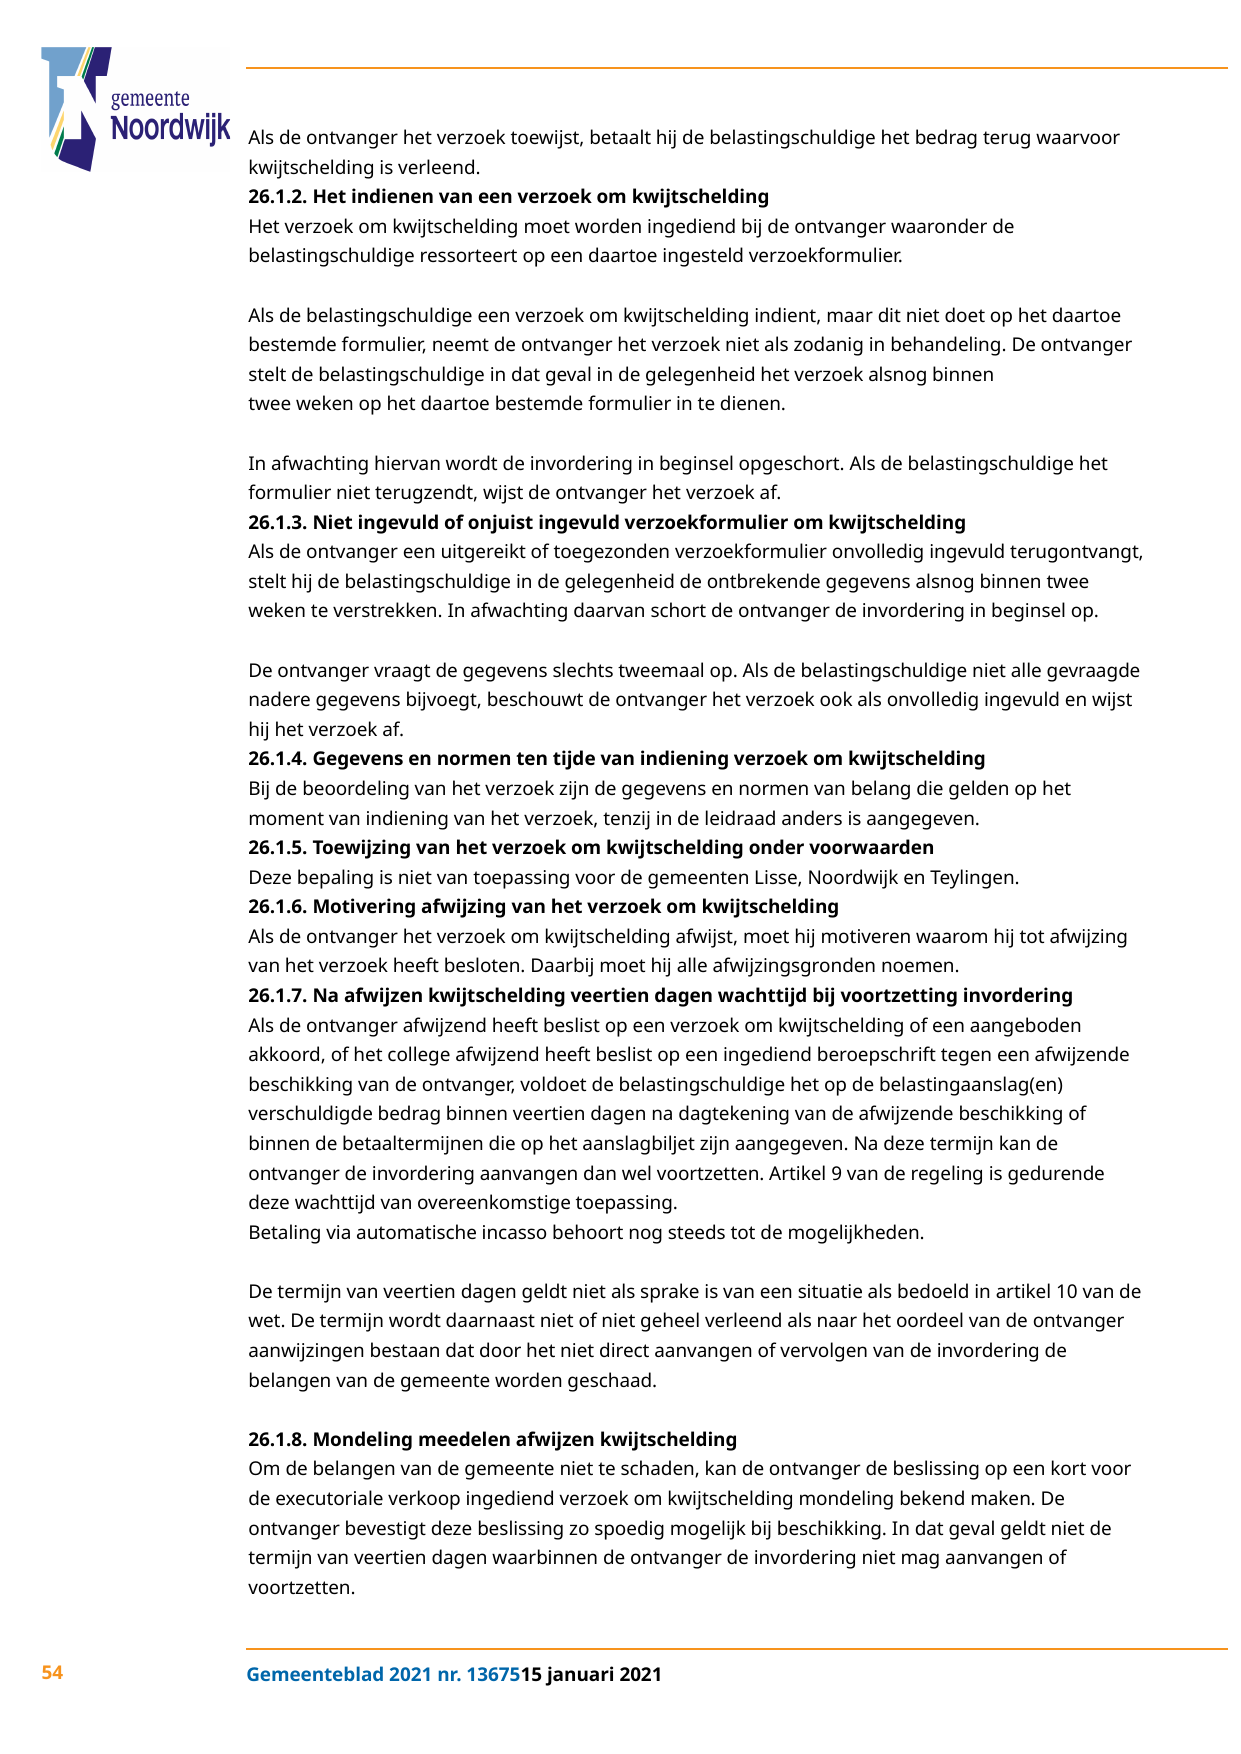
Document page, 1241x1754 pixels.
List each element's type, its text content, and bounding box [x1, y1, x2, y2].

text 26.1.3. Niet ingevuld of onjuist ingevuld verzoekformulier om kwijtschelding [248, 509, 1152, 535]
text 26.1.2. Het indienen van een verzoek om kwijtschelding [248, 183, 1152, 209]
text In afwachting hiervan wordt de invordering in beginsel opgeschort. Als de belastingschuldige het formulier niet terugzendt, wijst de ontvanger het verzoek af. [248, 450, 1152, 505]
text Als de ontvanger een uitgereikt of toegezonden verzoekformulier onvolledig ingevuld terugontvangt, stelt hij de belastingschuldige in de gelegenheid de ontbrekende gegevens alsnog binnen twee weken te verstrekken. In afwachting daarvan schort de ontvanger de invordering in beginsel op. [248, 538, 1152, 623]
text Als de ontvanger het verzoek toewijst, betaalt hij de belastingschuldige het bedrag terug waarvoor kwijtschelding is verleend. [248, 124, 1152, 180]
text 26.1.8. Mondeling meedelen afwijzen kwijtschelding [248, 1426, 1152, 1452]
picture [41, 47, 231, 172]
text 26.1.6. Motivering afwijzing van het verzoek om kwijtschelding [248, 893, 1152, 919]
text De ontvanger vraagt de gegevens slechts tweemaal op. Als de belastingschuldige niet alle gevraagde nadere gegevens bijvoegt, beschouwt de ontvanger het verzoek ook als onvolledig ingevuld en wijst hij het verzoek af. [248, 657, 1152, 742]
text Als de ontvanger afwijzend heeft beslist op een verzoek om kwijtschelding of een aangeboden akkoord, of het college afwijzend heeft beslist op een ingediend beroepschrift tegen een afwijzende beschikking van de ontvanger, voldoet de belastingschuldige het op de belastingaanslag(en) verschuldigde bedrag binnen veertien dagen na dagtekening van de afwijzende beschikking of binnen de betaaltermijnen die op het aanslagbiljet zijn aangegeven. Na deze termijn kan de ontvanger de invordering aanvangen dan wel voortzetten. Artikel 9 van de regeling is gedurende deze wachttijd van overeenkomstige toepassing. [248, 1012, 1152, 1215]
text Het verzoek om kwijtschelding moet worden ingediend bij de ontvanger waaronder de belastingschuldige ressorteert op een daartoe ingesteld verzoekformulier. [248, 213, 1152, 268]
text Als de ontvanger het verzoek om kwijtschelding afwijst, moet hij motiveren waarom hij tot afwijzing van het verzoek heeft besloten. Daarbij moet hij alle afwijzingsgronden noemen. [248, 923, 1152, 978]
text Bij de beoordeling van het verzoek zijn de gegevens en normen van belang die gelden op het moment van indiening van het verzoek, tenzij in de leidraad anders is aangegeven. [248, 775, 1152, 831]
text Als de belastingschuldige een verzoek om kwijtschelding indient, maar dit niet doet op het daartoe bestemde formulier, neemt de ontvanger het verzoek niet als zodanig in behandeling. De ontvanger stelt de belastingschuldige in dat geval in de gelegenheid het verzoek alsnog binnen [248, 302, 1152, 387]
text twee weken op het daartoe bestemde formulier in te dienen. [248, 391, 1152, 416]
text 26.1.5. Toewijzing van het verzoek om kwijtschelding onder voorwaarden [248, 834, 1152, 860]
text De termijn van veertien dagen geldt niet als sprake is van een situatie als bedoeld in artikel 10 van de wet. De termijn wordt daarnaast niet of niet geheel verleend als naar het oordeel van de ontvanger aanwijzingen bestaan dat door het niet direct aanvangen of vervolgen van de invordering de belangen van de gemeente worden geschaad. [248, 1278, 1152, 1393]
text 26.1.4. Gegevens en normen ten tijde van indiening verzoek om kwijtschelding [248, 746, 1152, 771]
text Deze bepaling is niet van toepassing voor de gemeenten Lisse, Noordwijk en Teylingen. [248, 864, 1152, 890]
text Betaling via automatische incasso behoort nog steeds tot de mogelijkheden. [248, 1219, 1152, 1245]
text Om de belangen van de gemeente niet te schaden, kan de ontvanger de beslissing op een kort voor de executoriale verkoop ingediend verzoek om kwijtschelding mondeling bekend maken. De ontvanger bevestigt deze beslissing zo spoedig mogelijk bij beschikking. In dat geval geldt niet de termijn van veertien dagen waarbinnen de ontvanger de invordering niet mag aanvangen of voortzetten. [248, 1456, 1152, 1600]
text 26.1.7. Na afwijzen kwijtschelding veertien dagen wachttijd bij voortzetting invordering [248, 982, 1152, 1008]
